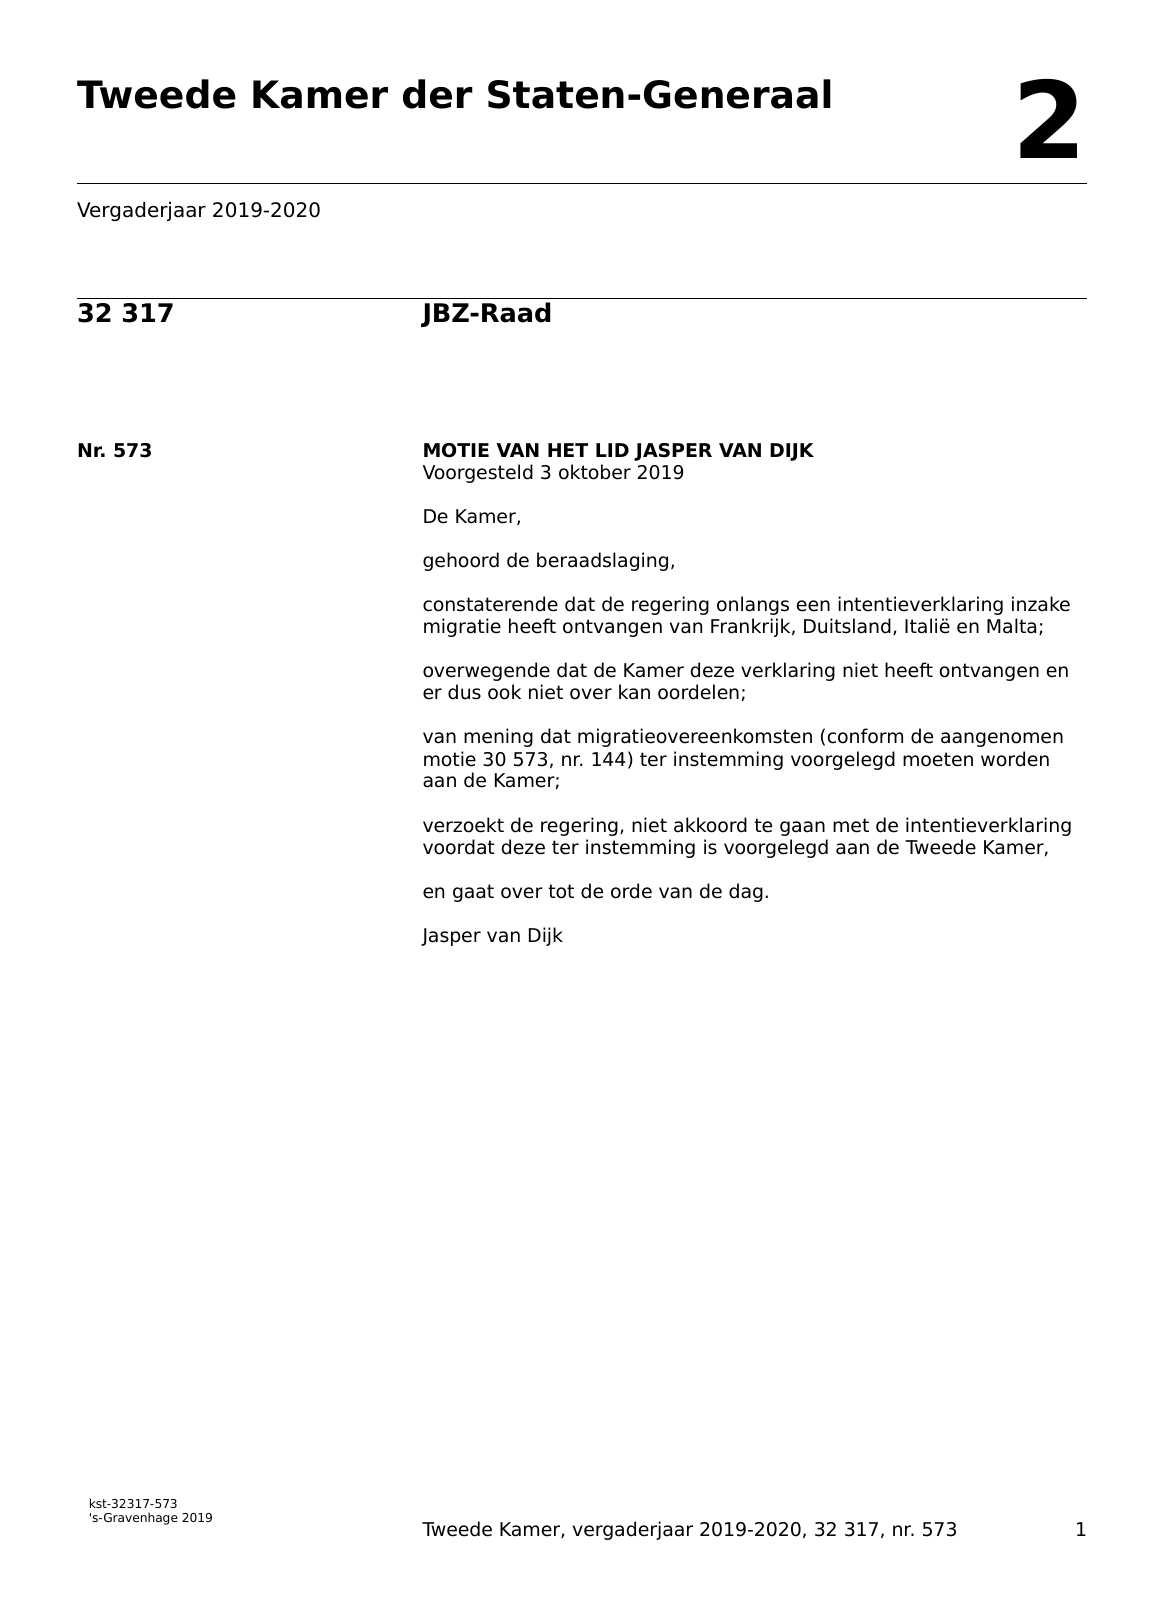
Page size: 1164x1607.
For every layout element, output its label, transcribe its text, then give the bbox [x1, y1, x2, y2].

text Voorgesteld 3 oktober 2019 [422, 462, 1087, 484]
text verzoekt de regering, niet akkoord te gaan met de intentieverklaring voordat deze ter instemming is voorgelegd aan de Tweede Kamer, [422, 814, 1087, 858]
text 's-Gravenhage 2019 [88, 1511, 323, 1525]
text overwegende dat de Kamer deze verklaring niet heeft ontvangen en er dus ook niet over kan oordelen; [422, 660, 1087, 704]
text en gaat over tot de orde van de dag. [422, 881, 1087, 903]
subtitle Nr. 573 MOTIE VAN HET LID JASPER VAN DIJK [77, 440, 1087, 462]
text kst-32317-573 [88, 1497, 323, 1511]
text De Kamer, [422, 506, 1087, 528]
subtitle 32 317 JBZ-Raad [77, 299, 1087, 329]
text gehoord de beraadslaging, [422, 550, 1087, 572]
table_header 2 [886, 59, 1087, 183]
table_cell Vergaderjaar 2019-2020 [77, 184, 1087, 298]
text van mening dat migratieovereenkomsten (conform de aangenomen motie 30 573, nr. 144) ter instemming voorgelegd moeten worden aan de Kamer; [422, 726, 1087, 792]
text Jasper van Dijk [422, 925, 1087, 947]
table_header Tweede Kamer der Staten-Generaal [77, 59, 886, 183]
text constaterende dat de regering onlangs een intentieverklaring inzake migratie heeft ontvangen van Frankrijk, Duitsland, Italië en Malta; [422, 594, 1087, 638]
